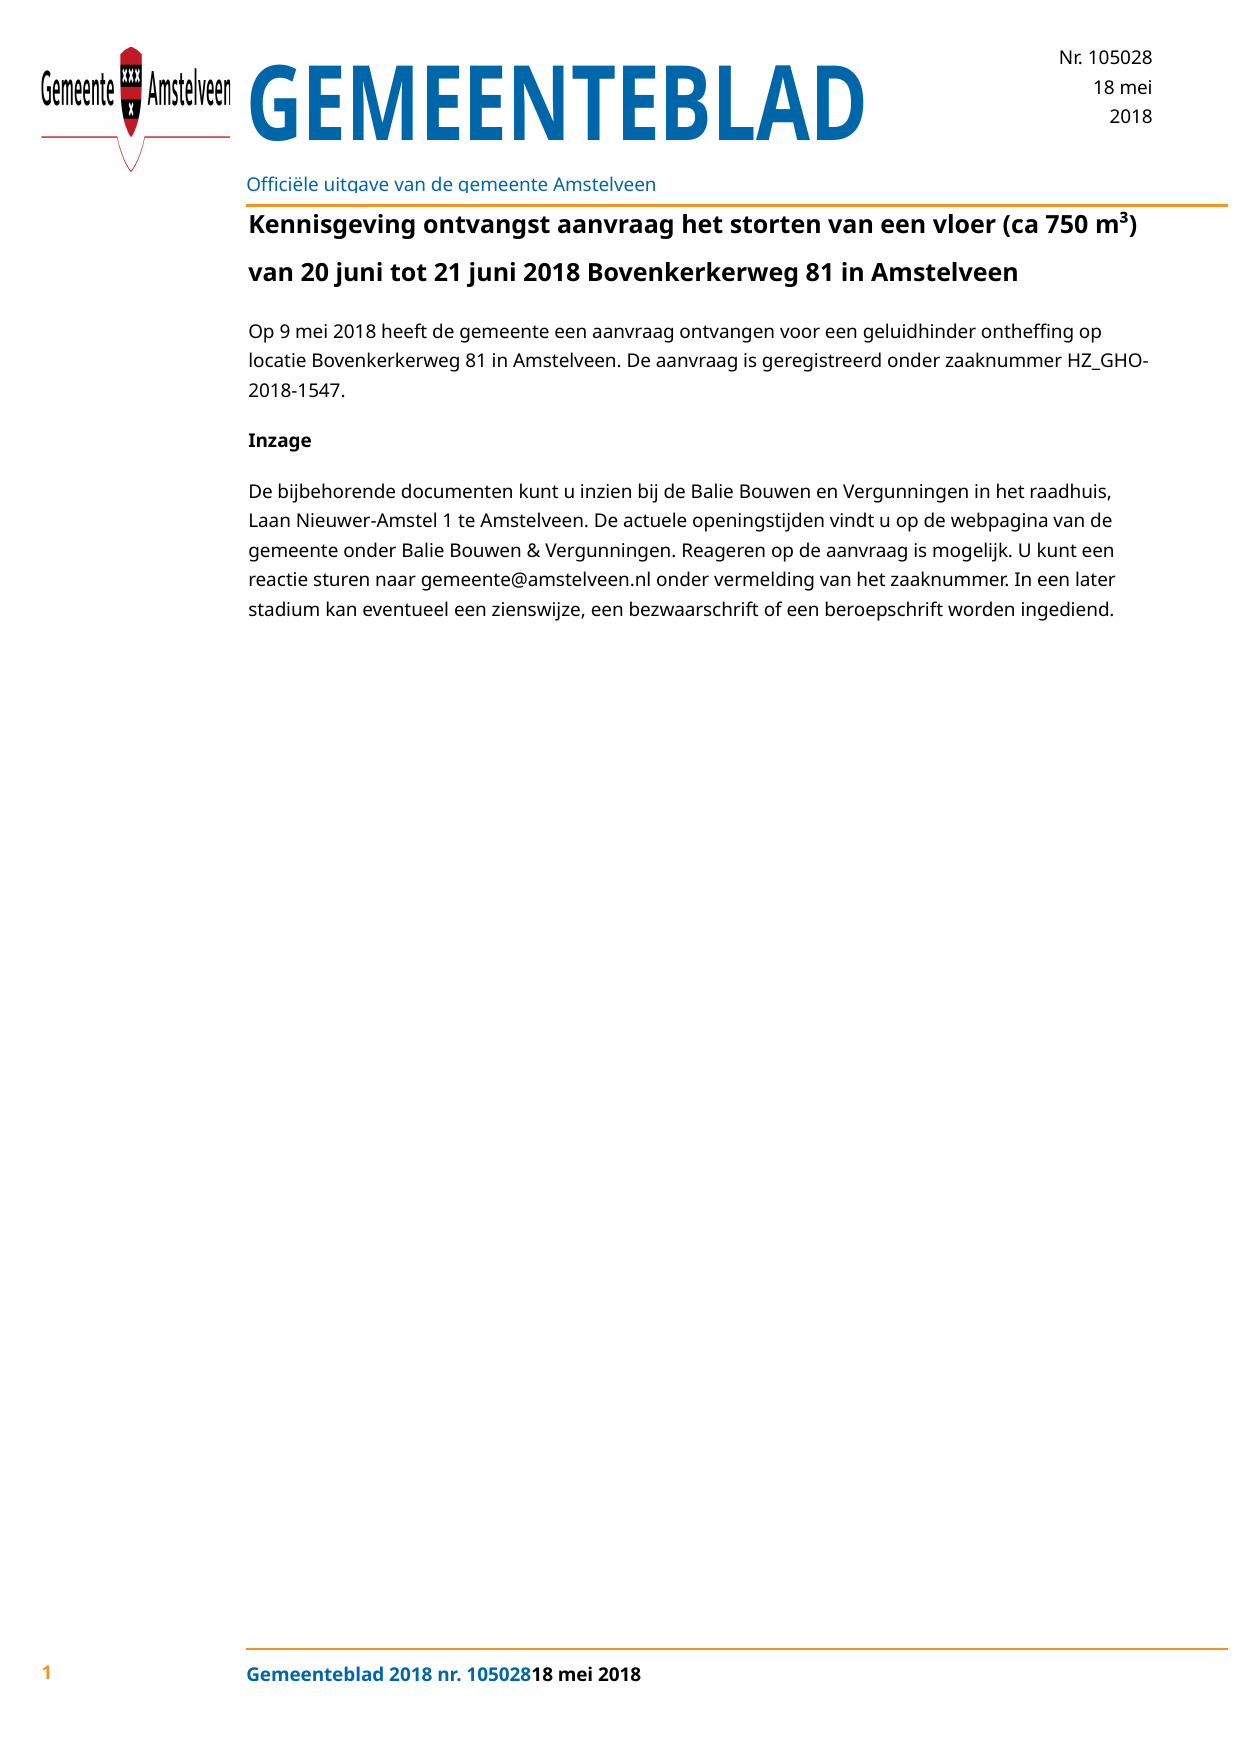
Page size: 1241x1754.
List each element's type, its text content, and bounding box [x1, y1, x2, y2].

text Kennisgeving ontvangst aanvraag het storten van een vloer (ca 750 m³) van 20 juni tot 21 juni 2018 Bovenkerkerweg 81 in Amstelveen [248, 207, 1152, 288]
text De bijbehorende documenten kunt u inzien bij de Balie Bouwen en Vergunningen in het raadhuis, Laan Nieuwer-Amstel 1 te Amstelveen. De actuele openingstijden vindt u op de webpagina van de gemeente onder Balie Bouwen & Vergunningen. Reageren op de aanvraag is mogelijk. U kunt een reactie sturen naar gemeente@amstelveen.nl onder vermelding van het zaaknummer. In een later stadium kan eventueel een zienswijze, een bezwaarschrift of een beroepschrift worden ingediend. [248, 478, 1152, 622]
text Op 9 mei 2018 heeft de gemeente een aanvraag ontvangen voor een geluidhinder ontheffing op locatie Bovenkerkerweg 81 in Amstelveen. De aanvraag is geregistreerd onder zaaknummer HZ_GHO-2018-1547. [248, 318, 1152, 403]
text Inzage [248, 427, 1152, 453]
picture [41, 47, 231, 172]
